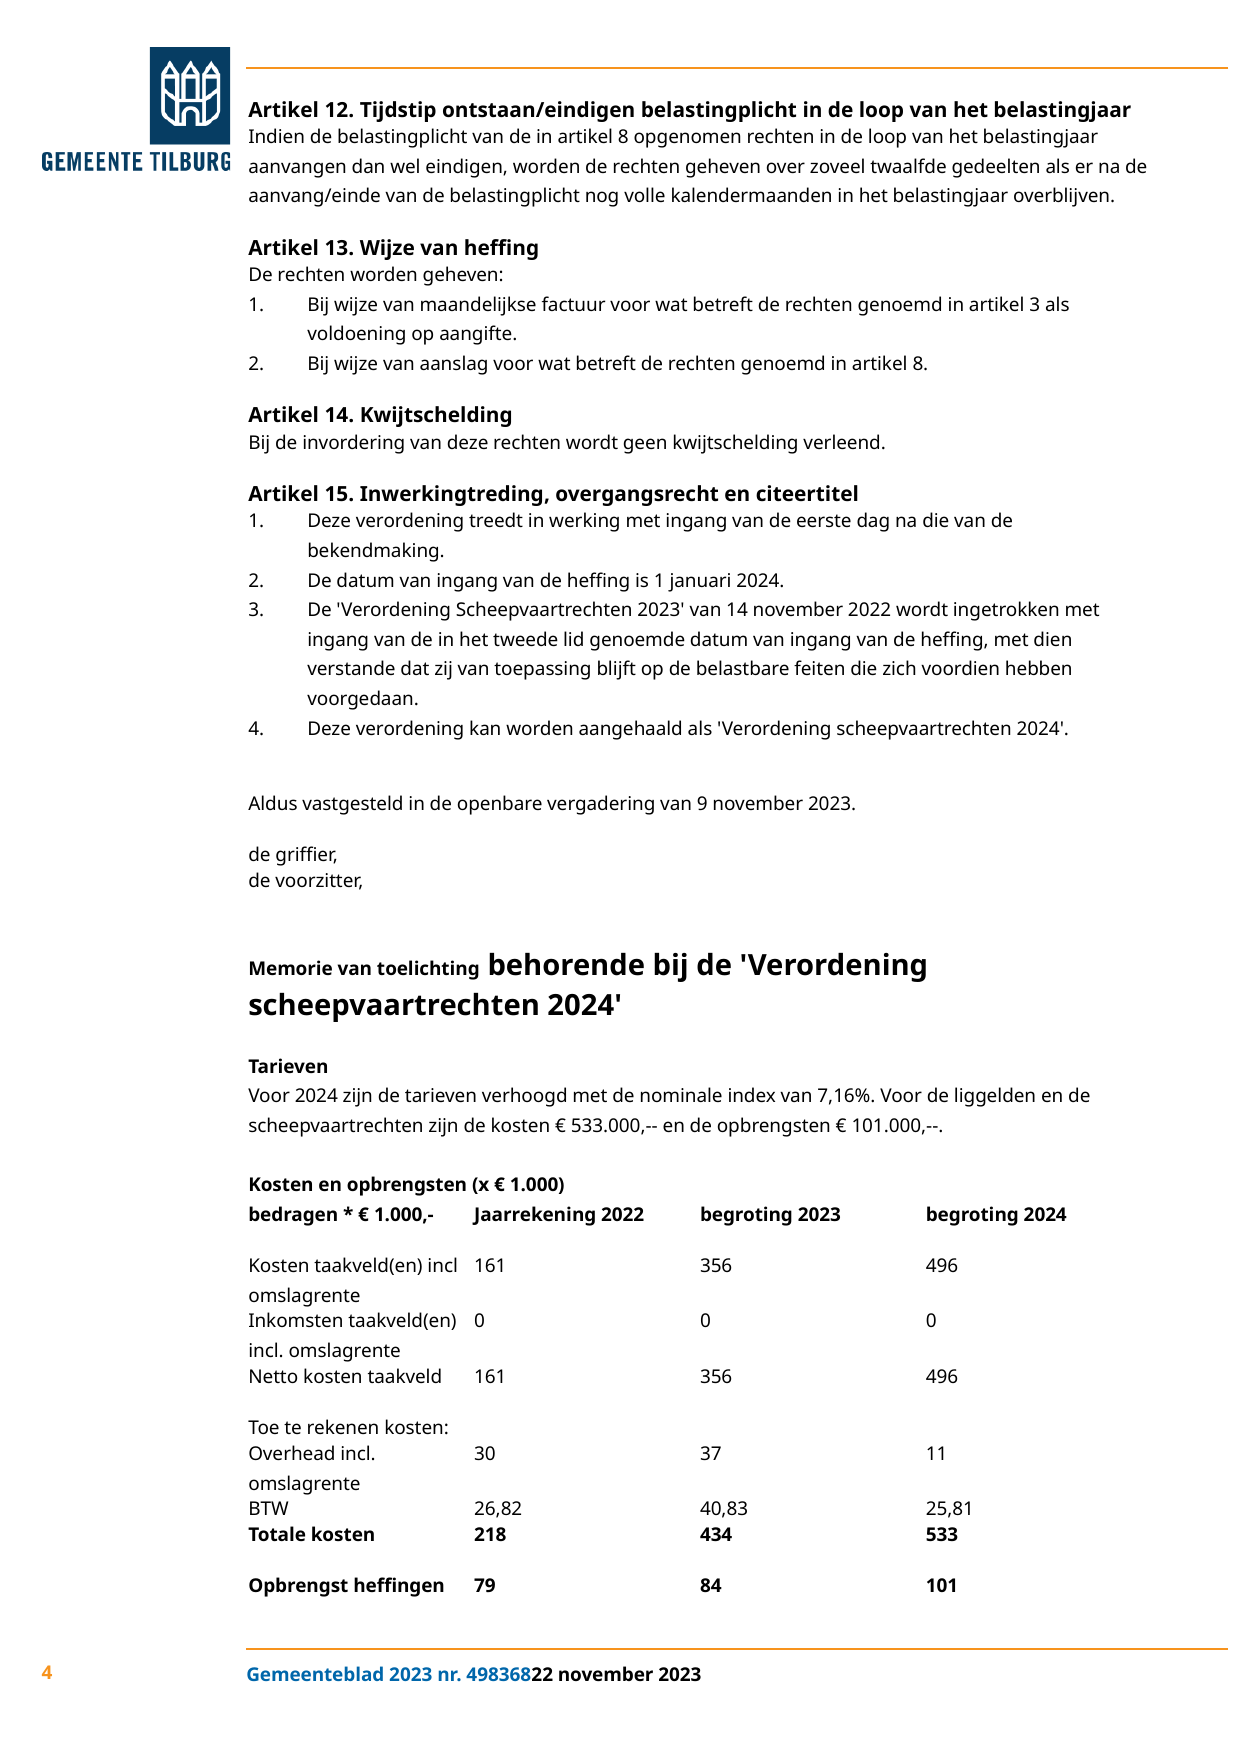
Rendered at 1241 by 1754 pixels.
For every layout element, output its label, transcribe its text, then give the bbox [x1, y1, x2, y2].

table_cell 101 [926, 1573, 1152, 1598]
table_cell Totale kosten [248, 1521, 474, 1547]
table_cell 434 [700, 1521, 926, 1547]
table_cell 25,81 [926, 1496, 1152, 1521]
list Bij wijze van maandelijkse factuur voor wat betreft de rechten genoemd in artikel 3 als voldoening op aangifte. [248, 291, 1152, 346]
table_cell [474, 1547, 700, 1573]
table_header Jaarrekening 2022 [474, 1201, 700, 1227]
table_cell Opbrengst heffingen [248, 1573, 474, 1598]
table_cell [926, 1547, 1152, 1573]
table_cell 0 [700, 1308, 926, 1363]
text de griffier, [248, 841, 1152, 867]
table_header begroting 2024 [926, 1201, 1152, 1227]
table_cell 37 [700, 1440, 926, 1496]
table_cell 0 [474, 1308, 700, 1363]
table_cell 26,82 [474, 1496, 700, 1521]
table_cell [926, 1227, 1152, 1252]
table_cell 84 [700, 1573, 926, 1598]
table_cell [700, 1227, 926, 1252]
table_header bedragen * € 1.000,- [248, 1201, 474, 1227]
table_cell [474, 1415, 700, 1440]
table_cell Kosten taakveld(en) incl omslagrente [248, 1253, 474, 1308]
list Bij wijze van aanslag voor wat betreft de rechten genoemd in artikel 8. [248, 350, 1152, 376]
table_cell 496 [926, 1253, 1152, 1308]
table_cell [700, 1415, 926, 1440]
table_cell [248, 1227, 474, 1252]
table_cell 30 [474, 1440, 700, 1496]
text Artikel 13. Wijze van heffing [248, 233, 1152, 261]
table_cell 161 [474, 1253, 700, 1308]
table_cell [700, 1389, 926, 1414]
table_cell 218 [474, 1521, 700, 1547]
list Deze verordening treedt in werking met ingang van de eerste dag na die van de bekendmaking. [248, 508, 1152, 563]
text Voor 2024 zijn de tarieven verhoogd met de nominale index van 7,16%. Voor de liggelden en de scheepvaartrechten zijn de kosten € 533.000,-- en de opbrengsten € 101.000,--. [248, 1082, 1152, 1138]
table_cell [248, 1547, 474, 1573]
list Deze verordening kan worden aangehaald als 'Verordening scheepvaartrechten 2024'. [248, 715, 1152, 741]
table_cell 496 [926, 1363, 1152, 1389]
table_header begroting 2023 [700, 1201, 926, 1227]
table_cell BTW [248, 1496, 474, 1521]
table_cell 356 [700, 1363, 926, 1389]
text de voorzitter, [248, 867, 1152, 893]
text Aldus vastgesteld in de openbare vergadering van 9 november 2023. [248, 790, 1152, 816]
table_cell 0 [926, 1308, 1152, 1363]
table_cell 161 [474, 1363, 700, 1389]
table_cell 533 [926, 1521, 1152, 1547]
table_cell [926, 1389, 1152, 1414]
picture [41, 47, 231, 172]
table_cell Overhead incl. omslagrente [248, 1440, 474, 1496]
text Tarieven [248, 1053, 1152, 1079]
table_cell [926, 1415, 1152, 1440]
table_cell [248, 1389, 474, 1414]
table_cell 40,83 [700, 1496, 926, 1521]
text De rechten worden geheven: [248, 261, 1152, 287]
text Artikel 15. Inwerkingtreding, overgangsrecht en citeertitel [248, 479, 1152, 508]
table_cell [474, 1227, 700, 1252]
text Kosten en opbrengsten (x € 1.000) [248, 1171, 1152, 1197]
table_cell Inkomsten taakveld(en) incl. omslagrente [248, 1308, 474, 1363]
table_cell 11 [926, 1440, 1152, 1496]
text Memorie van toelichting behorende bij de 'Verordening scheepvaartrechten 2024' [248, 944, 1152, 1024]
list De datum van ingang van de heffing is 1 januari 2024. [248, 567, 1152, 593]
text Artikel 12. Tijdstip ontstaan/eindigen belastingplicht in de loop van het belastingjaar [248, 95, 1152, 123]
table_cell 79 [474, 1573, 700, 1598]
list De 'Verordening Scheepvaartrechten 2023' van 14 november 2022 wordt ingetrokken met ingang van de in het tweede lid genoemde datum van ingang van de heffing, met dien verstande dat zij van toepassing blijft op de belastbare feiten die zich voordien hebben voorgedaan. [248, 596, 1152, 711]
text Indien de belastingplicht van de in artikel 8 opgenomen rechten in de loop van het belastingjaar aanvangen dan wel eindigen, worden de rechten geheven over zoveel twaalfde gedeelten als er na de aanvang/einde van de belastingplicht nog volle kalendermaanden in het belastingjaar overblijven. [248, 123, 1152, 208]
text Bij de invordering van deze rechten wordt geen kwijtschelding verleend. [248, 429, 1152, 454]
text Artikel 14. Kwijtschelding [248, 400, 1152, 429]
table_cell Toe te rekenen kosten: [248, 1415, 474, 1440]
table_cell Netto kosten taakveld [248, 1363, 474, 1389]
table_cell [700, 1547, 926, 1573]
table_cell 356 [700, 1253, 926, 1308]
table_cell [474, 1389, 700, 1414]
